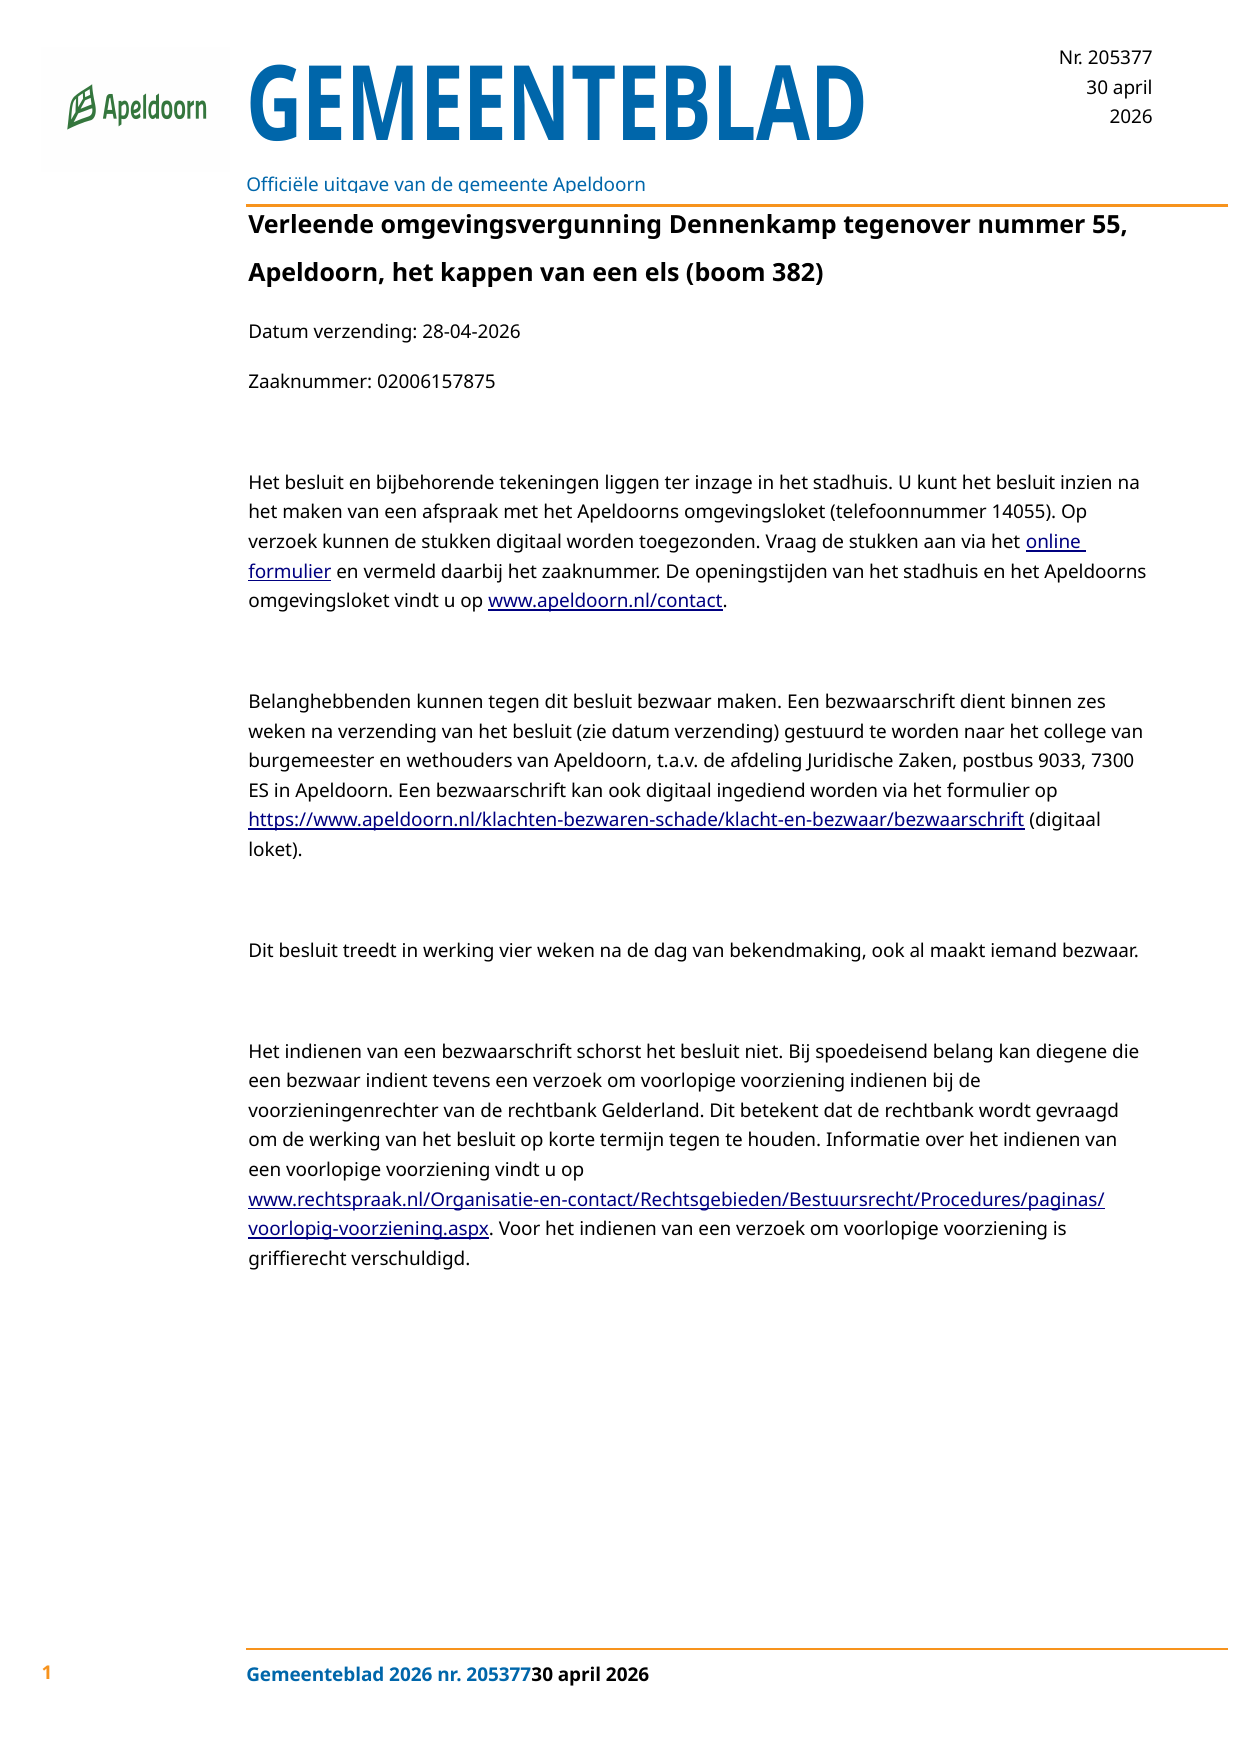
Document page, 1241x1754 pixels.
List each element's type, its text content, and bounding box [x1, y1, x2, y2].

text Dit besluit treedt in werking vier weken na de dag van bekendmaking, ook al maakt iemand bezwaar. [248, 937, 1152, 963]
text Belanghebbenden kunnen tegen dit besluit bezwaar maken. Een bezwaarschrift dient binnen zes weken na verzending van het besluit (zie datum verzending) gestuurd te worden naar het college van burgemeester en wethouders van Apeldoorn, t.a.v. de afdeling Juridische Zaken, postbus 9033, 7300 ES in Apeldoorn. Een bezwaarschrift kan ook digitaal ingediend worden via het formulier op https://www.apeldoorn.nl/klachten-bezwaren-schade/klacht-en-bezwaar/bezwaarschrift (digitaal loket). [248, 688, 1152, 862]
text Zaaknummer: 02006157875 [248, 368, 1152, 394]
text Datum verzending: 28-04-2026 [248, 318, 1152, 344]
text Verleende omgevingsvergunning Dennenkamp tegenover nummer 55, Apeldoorn, het kappen van een els (boom 382) [248, 207, 1152, 288]
text Het indienen van een bezwaarschrift schorst het besluit niet. Bij spoedeisend belang kan diegene die een bezwaar indient tevens een verzoek om voorlopige voorziening indienen bij de voorzieningenrechter van de rechtbank Gelderland. Dit betekent dat de rechtbank wordt gevraagd om de werking van het besluit op korte termijn tegen te houden. Informatie over het indienen van een voorlopige voorziening vindt u op www.rechtspraak.nl/Organisatie-en-contact/Rechtsgebieden/Bestuursrecht/Procedures/paginas/voorlopig-voorziening.aspx. Voor het indienen van een verzoek om voorlopige voorziening is griffierecht verschuldigd. [248, 1038, 1152, 1271]
picture [41, 47, 231, 172]
text Het besluit en bijbehorende tekeningen liggen ter inzage in het stadhuis. U kunt het besluit inzien na het maken van een afspraak met het Apeldoorns omgevingsloket (telefoonnummer 14055). Op verzoek kunnen de stukken digitaal worden toegezonden. Vraag de stukken aan via het online formulier en vermeld daarbij het zaaknummer. De openingstijden van het stadhuis en het Apeldoorns omgevingsloket vindt u op www.apeldoorn.nl/contact. [248, 469, 1152, 613]
